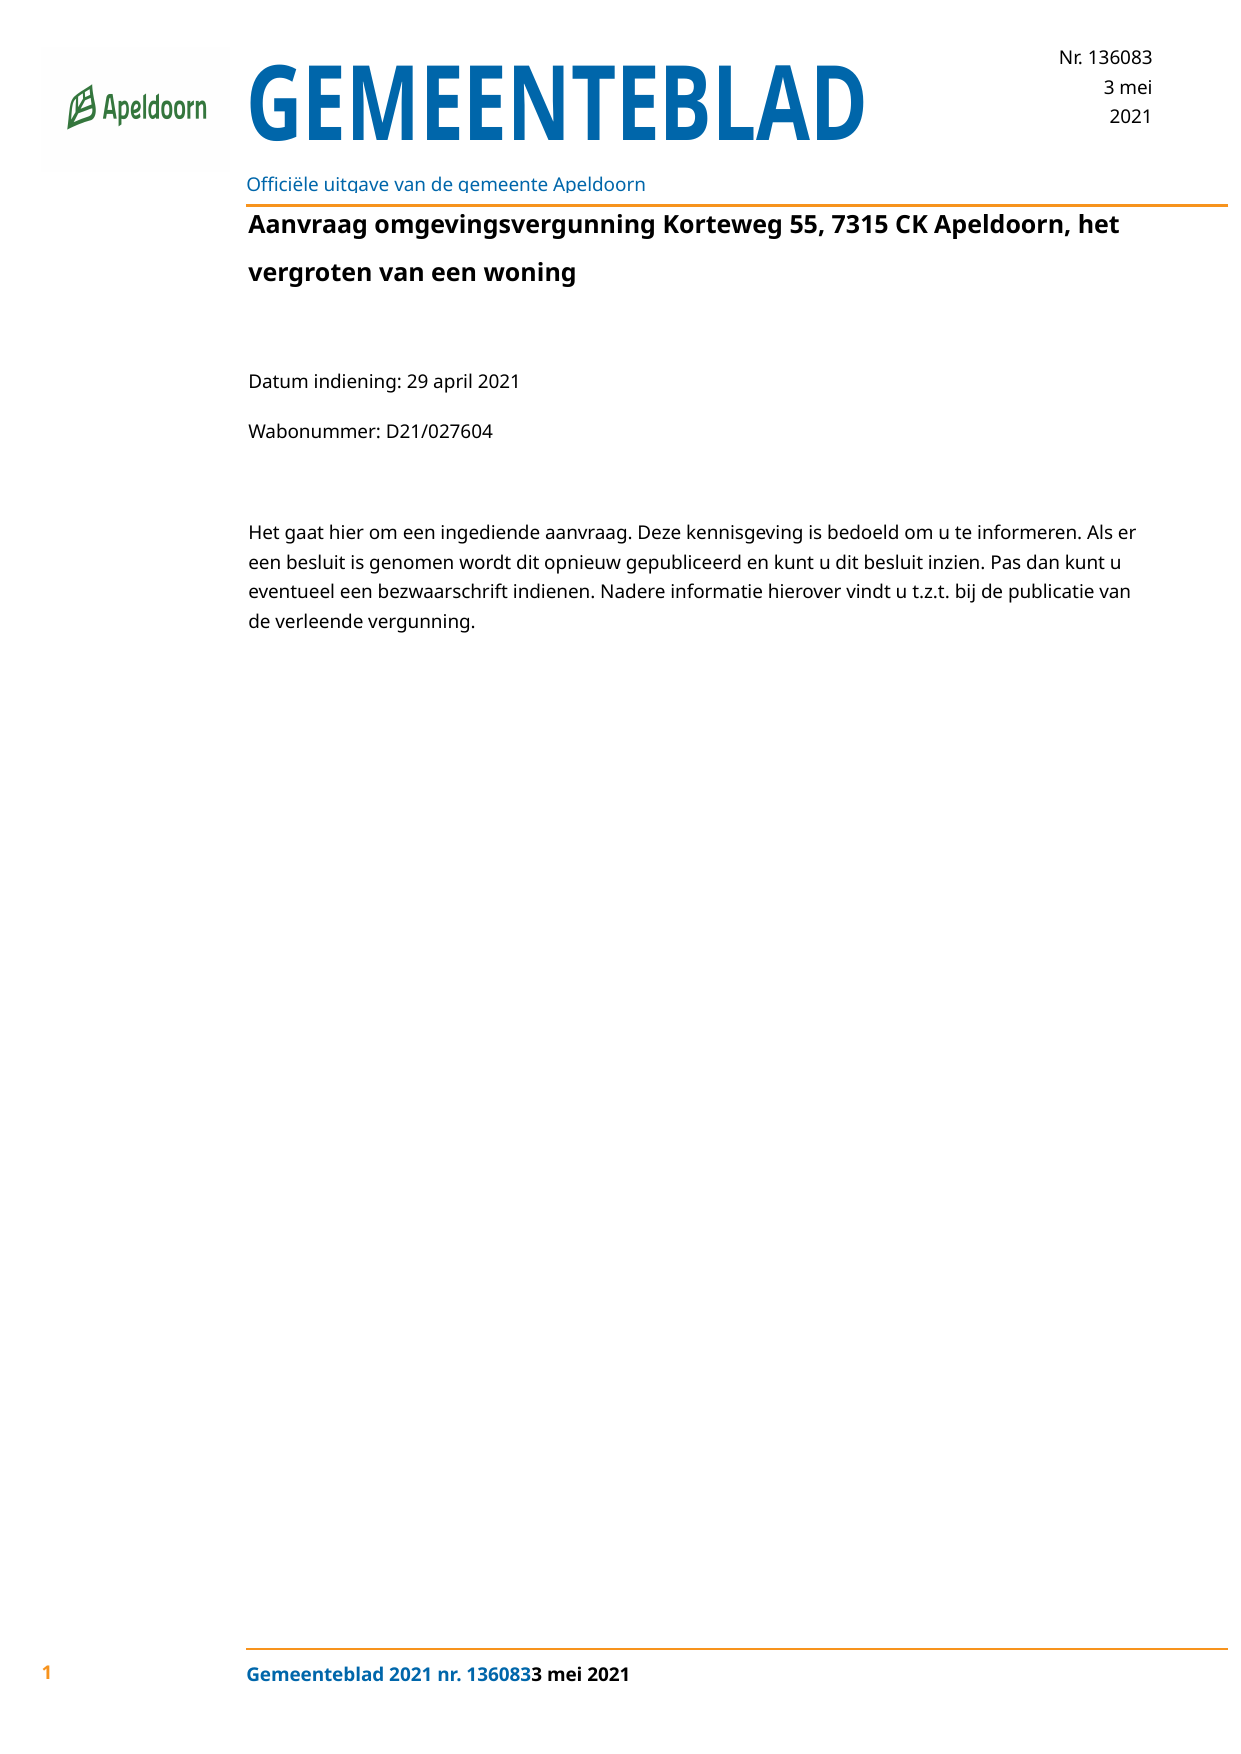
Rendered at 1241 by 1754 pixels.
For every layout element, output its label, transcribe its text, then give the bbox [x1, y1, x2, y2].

picture [41, 47, 231, 172]
text Het gaat hier om een ingediende aanvraag. Deze kennisgeving is bedoeld om u te informeren. Als er een besluit is genomen wordt dit opnieuw gepubliceerd en kunt u dit besluit inzien. Pas dan kunt u eventueel een bezwaarschrift indienen. Nadere informatie hierover vindt u t.z.t. bij de publicatie van de verleende vergunning. [248, 519, 1152, 634]
text Aanvraag omgevingsvergunning Korteweg 55, 7315 CK Apeldoorn, het vergroten van een woning [248, 207, 1152, 288]
text Datum indiening: 29 april 2021 [248, 368, 1152, 394]
text Wabonummer: D21/027604 [248, 419, 1152, 444]
